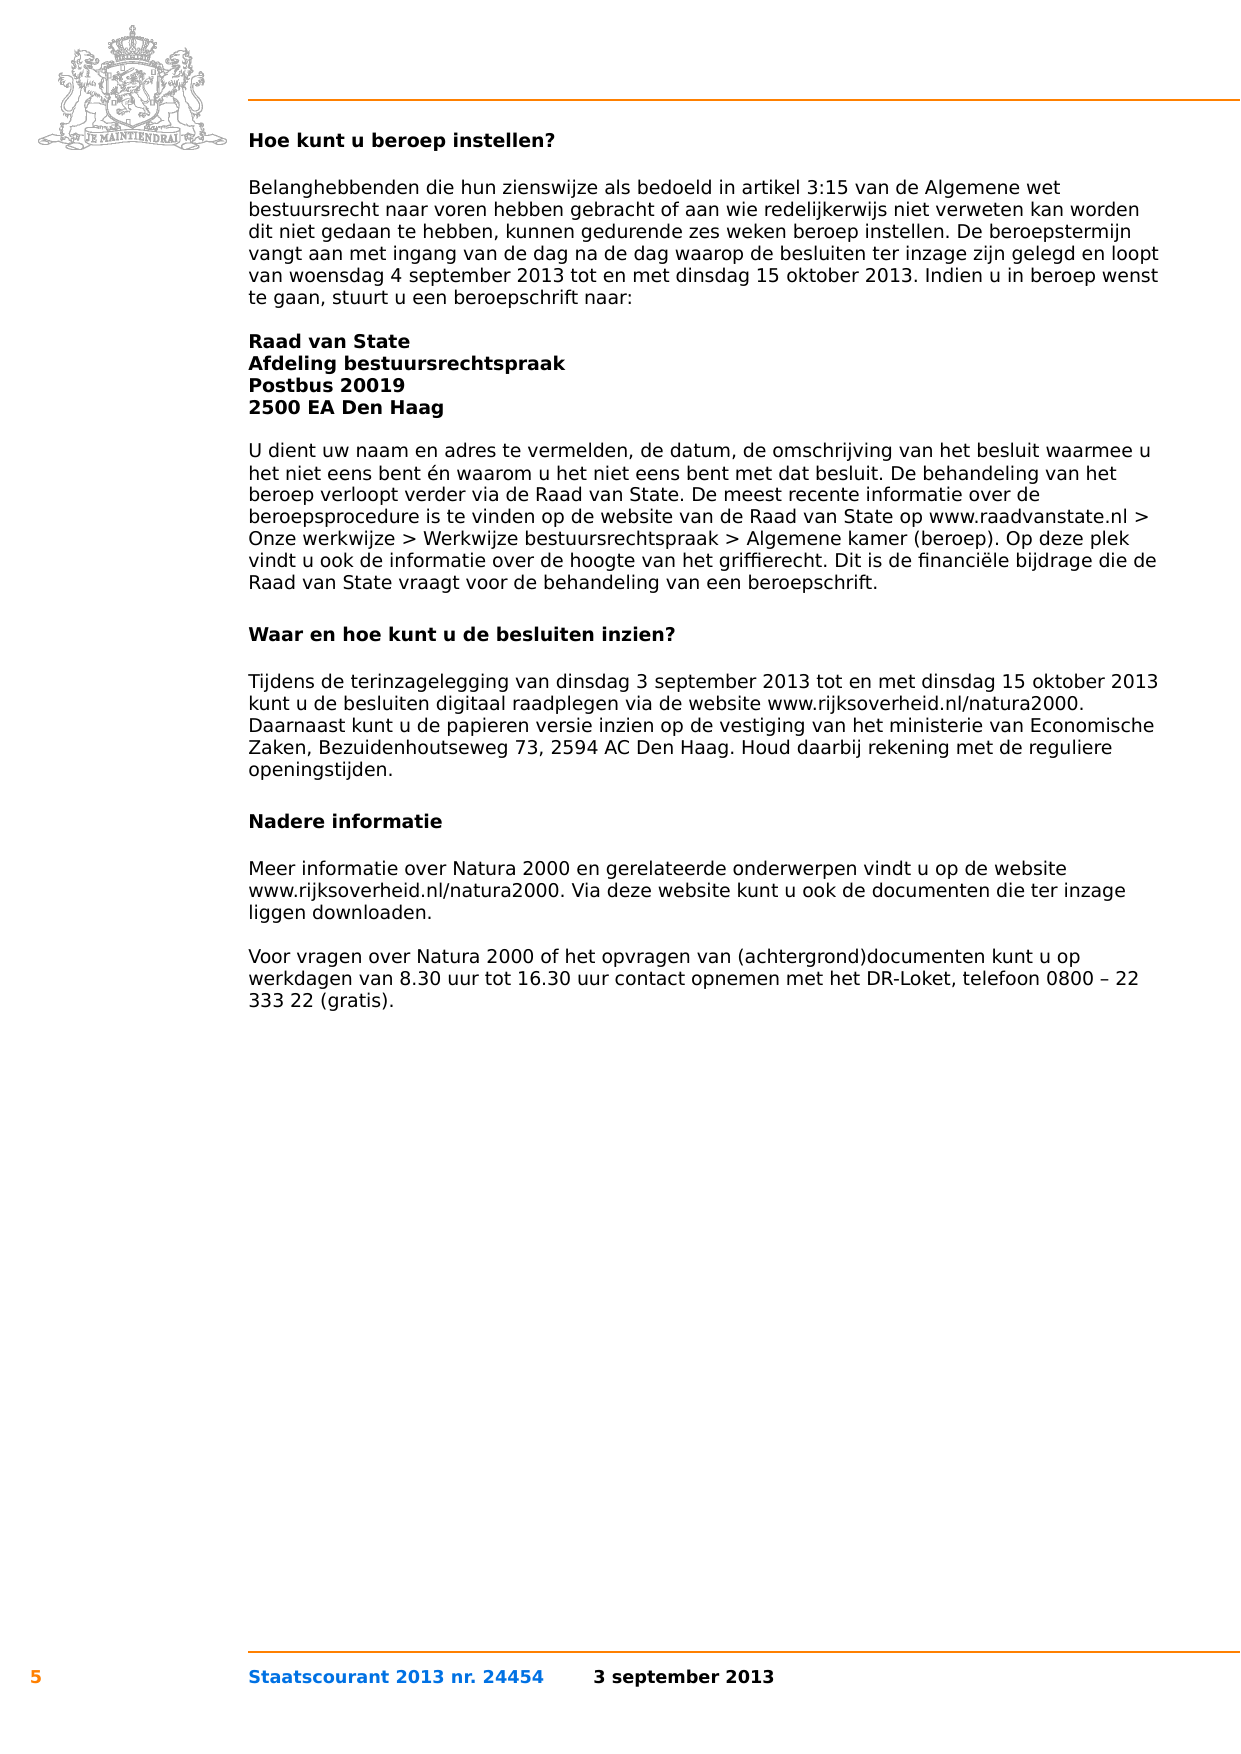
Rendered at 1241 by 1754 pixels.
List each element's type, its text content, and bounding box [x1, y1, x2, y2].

subtitle Waar en hoe kunt u de besluiten inzien? [248, 624, 1163, 646]
text U dient uw naam en adres te vermelden, de datum, de omschrijving van het besluit waarmee u het niet eens bent én waarom u het niet eens bent met dat besluit. De behandeling van het beroep verloopt verder via de Raad van State. De meest recente informatie over de beroepsprocedure is te vinden op de website van de Raad van State op www.raadvanstate.nl > Onze werkwijze > Werkwijze bestuursrechtspraak > Algemene kamer (beroep). Op deze plek vindt u ook de informatie over de hoogte van het griffierecht. Dit is de financiële bijdrage die de Raad van State vraagt voor de behandeling van een beroepschrift. [248, 440, 1163, 594]
text Meer informatie over Natura 2000 en gerelateerde onderwerpen vindt u op de website www.rijksoverheid.nl/natura2000. Via deze website kunt u ook de documenten die ter inzage liggen downloaden. [248, 858, 1163, 924]
text Belanghebbenden die hun zienswijze als bedoeld in artikel 3:15 van de Algemene wet bestuursrecht naar voren hebben gebracht of aan wie redelijkerwijs niet verweten kan worden dit niet gedaan te hebben, kunnen gedurende zes weken beroep instellen. De beroepstermijn vangt aan met ingang van de dag na de dag waarop de besluiten ter inzage zijn gelegd en loopt van woensdag 4 september 2013 tot en met dinsdag 15 oktober 2013. Indien u in beroep wenst te gaan, stuurt u een beroepschrift naar: [248, 177, 1163, 309]
subtitle Nadere informatie [248, 811, 1163, 833]
text Voor vragen over Natura 2000 of het opvragen van (achtergrond)documenten kunt u op werkdagen van 8.30 uur tot 16.30 uur contact opnemen met het DR-Loket, telefoon 0800 – 22 333 22 (gratis). [248, 946, 1163, 1012]
text Raad van State [248, 331, 1163, 353]
subtitle Hoe kunt u beroep instellen? [248, 130, 1163, 152]
picture [38, 25, 227, 150]
text Afdeling bestuursrechtspraak [248, 353, 1163, 374]
text Postbus 20019 [248, 374, 1163, 397]
text Tijdens de terinzagelegging van dinsdag 3 september 2013 tot en met dinsdag 15 oktober 2013 kunt u de besluiten digitaal raadplegen via de website www.rijksoverheid.nl/natura2000. Daarnaast kunt u de papieren versie inzien op de vestiging van het ministerie van Economische Zaken, Bezuidenhoutseweg 73, 2594 AC Den Haag. Houd daarbij rekening met de reguliere openingstijden. [248, 671, 1163, 781]
text 2500 EA Den Haag [248, 397, 1163, 418]
